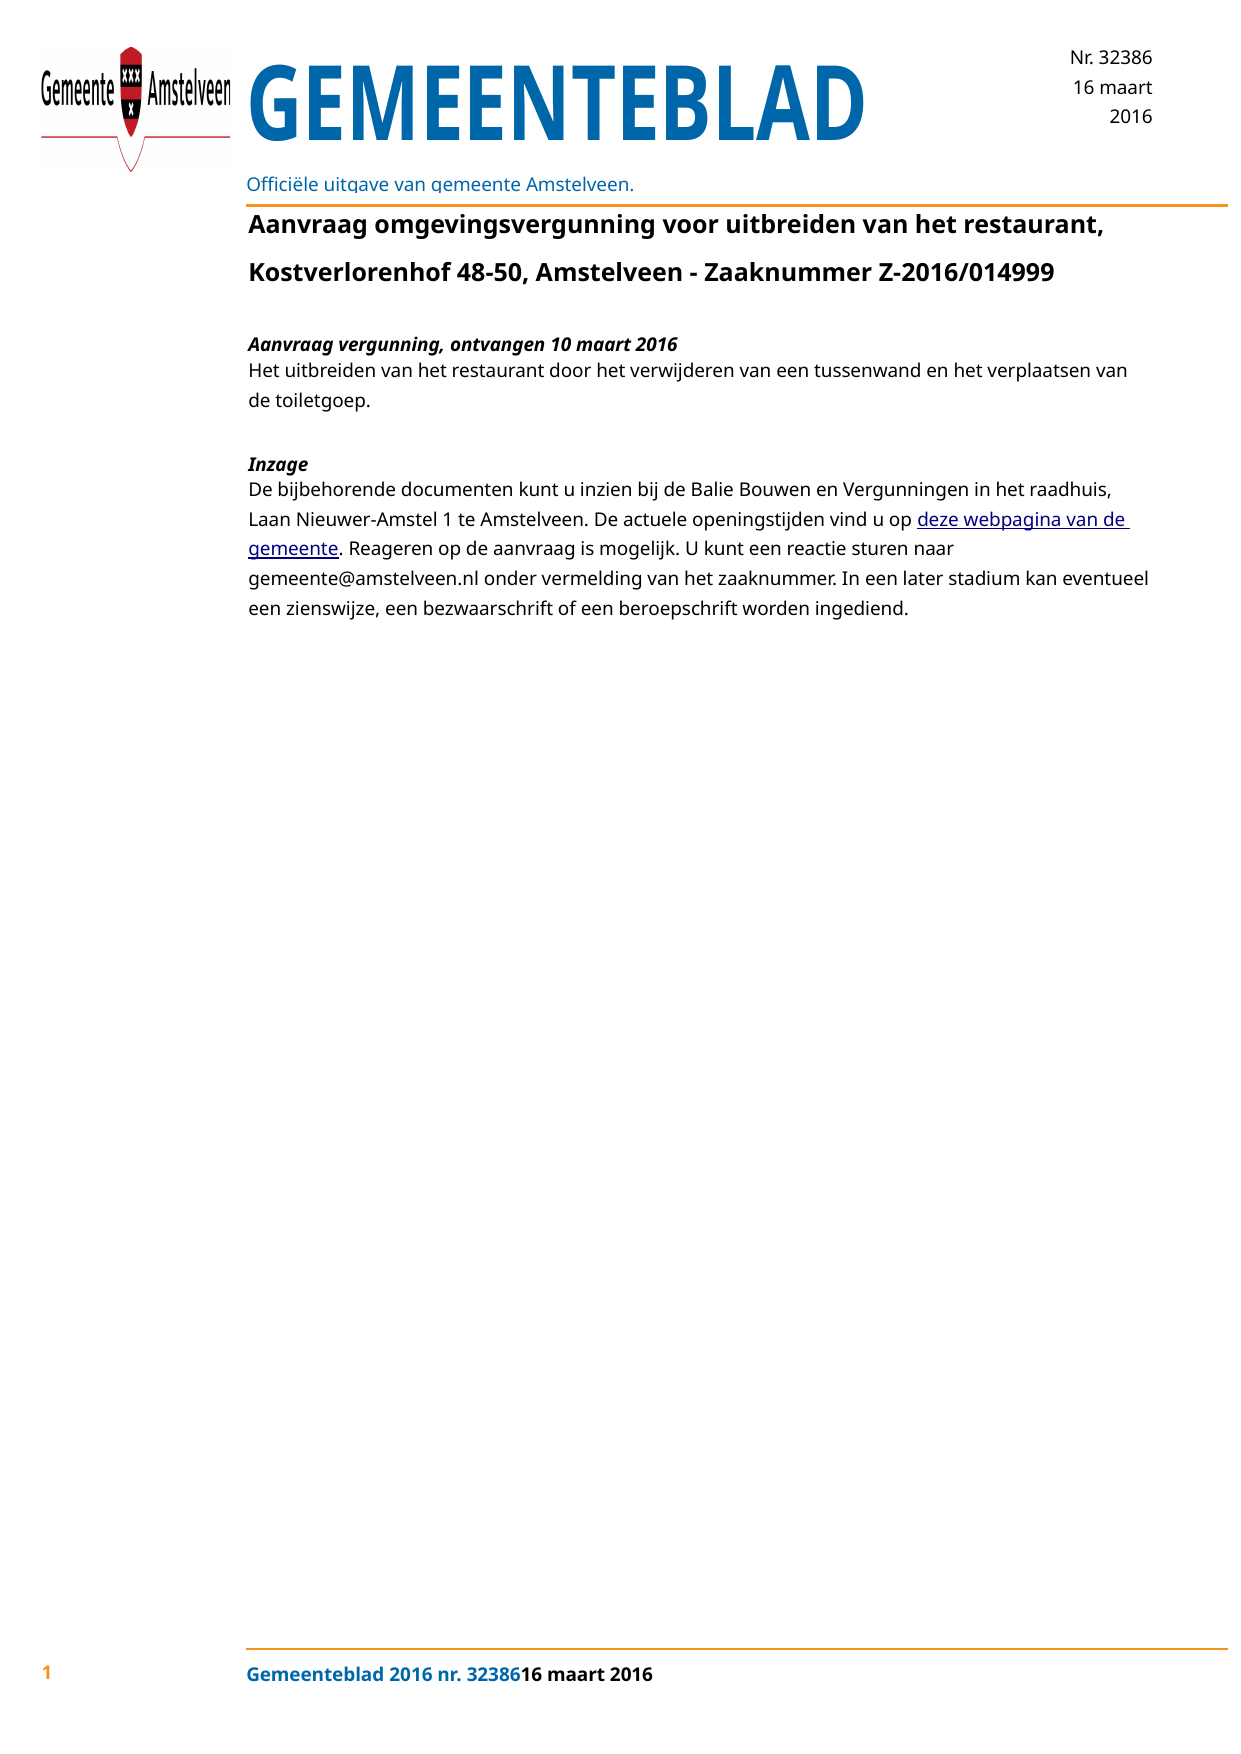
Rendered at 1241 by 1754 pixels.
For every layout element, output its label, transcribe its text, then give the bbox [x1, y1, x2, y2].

text Aanvraag vergunning, ontvangen 10 maart 2016 [248, 331, 1152, 357]
text De bijbehorende documenten kunt u inzien bij de Balie Bouwen en Vergunningen in het raadhuis, Laan Nieuwer-Amstel 1 te Amstelveen. De actuele openingstijden vind u op deze webpagina van de gemeente. Reageren op de aanvraag is mogelijk. U kunt een reactie sturen naar gemeente@amstelveen.nl onder vermelding van het zaaknummer. In een later stadium kan eventueel een zienswijze, een bezwaarschrift of een beroepschrift worden ingediend. [248, 476, 1152, 621]
text Het uitbreiden van het restaurant door het verwijderen van een tussenwand en het verplaatsen van de toiletgoep. [248, 357, 1152, 412]
text Inzage [248, 451, 1152, 476]
picture [41, 47, 231, 172]
text Aanvraag omgevingsvergunning voor uitbreiden van het restaurant, Kostverlorenhof 48-50, Amstelveen - Zaaknummer Z-2016/014999 [248, 207, 1152, 288]
